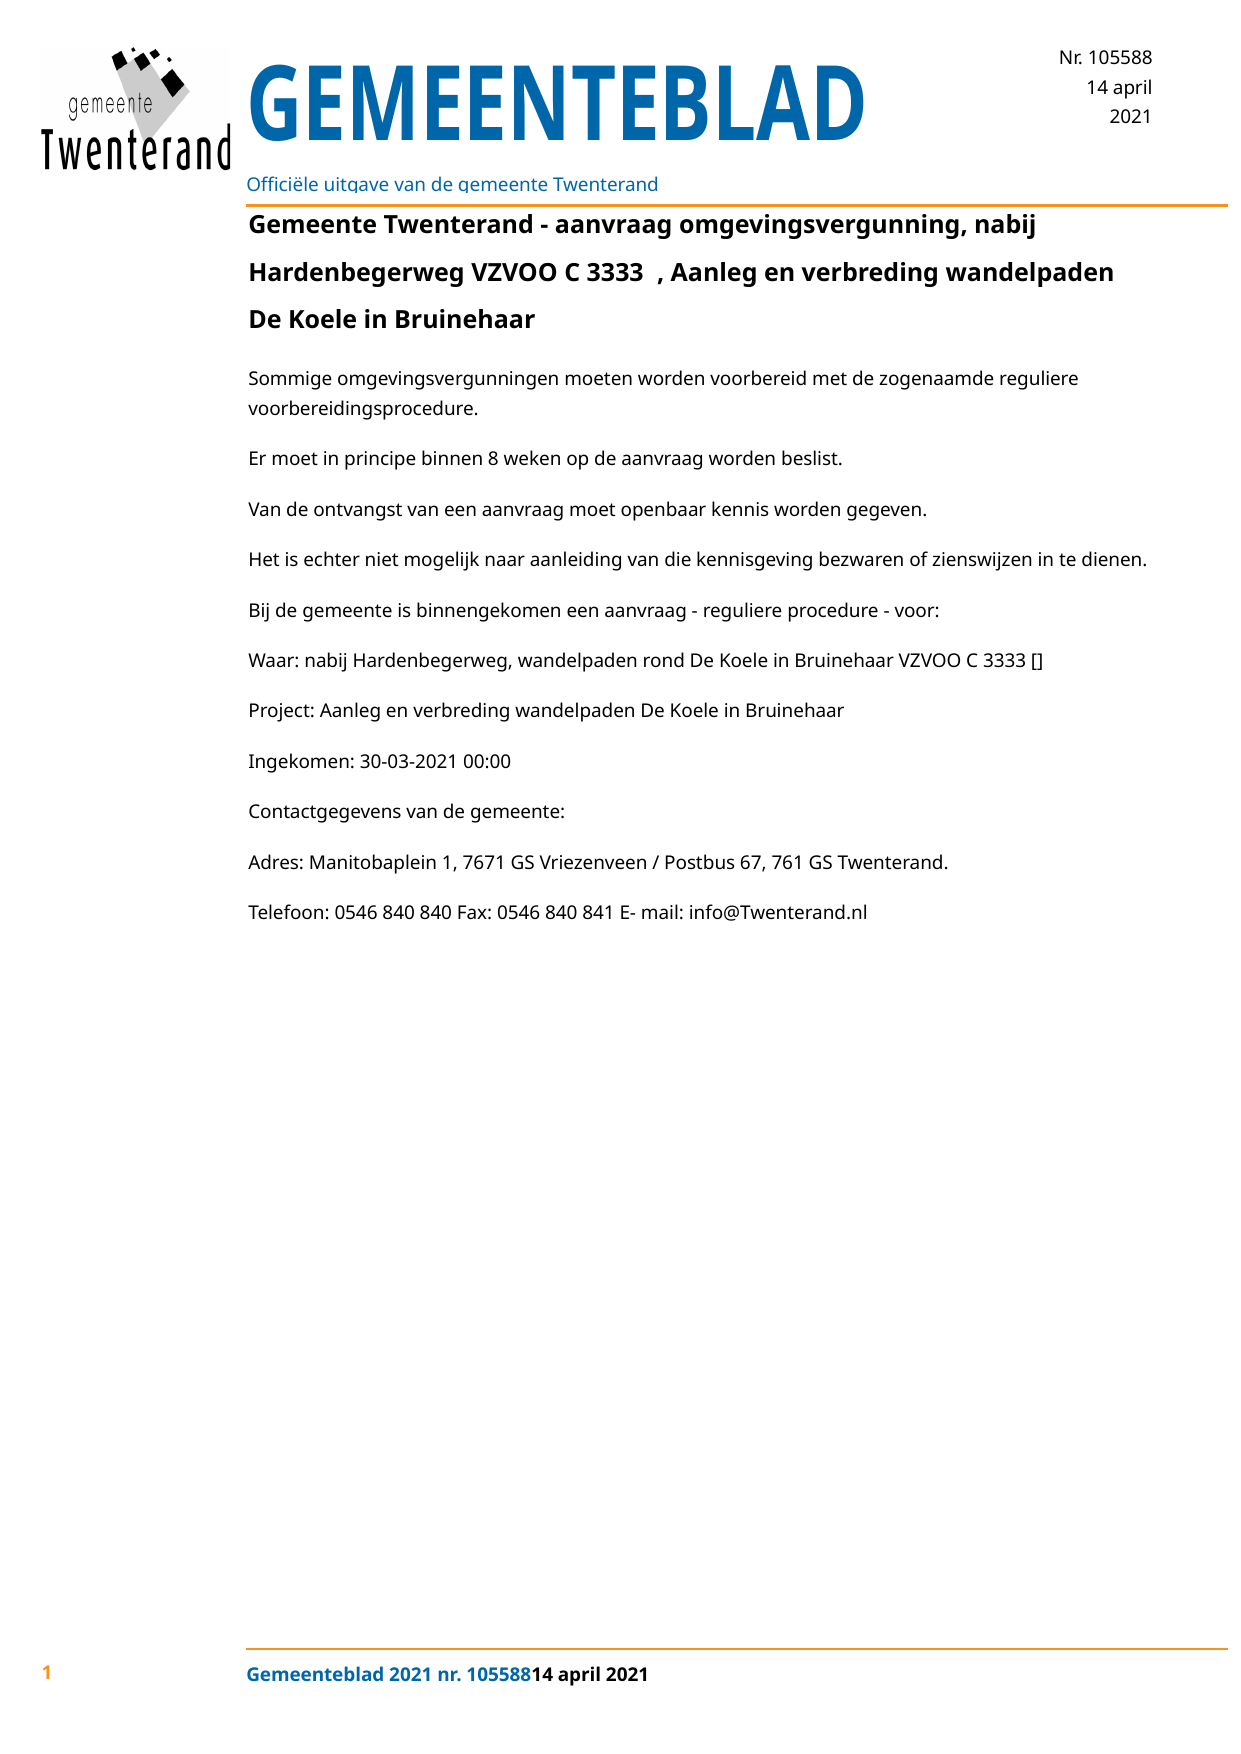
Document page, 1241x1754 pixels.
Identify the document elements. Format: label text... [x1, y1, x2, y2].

text Het is echter niet mogelijk naar aanleiding van die kennisgeving bezwaren of zienswijzen in te dienen. [248, 546, 1152, 572]
text Ingekomen: 30-03-2021 00:00 [248, 748, 1152, 774]
text Contactgegevens van de gemeente: [248, 798, 1152, 824]
text Bij de gemeente is binnengekomen een aanvraag - reguliere procedure - voor: [248, 597, 1152, 622]
text Adres: Manitobaplein 1, 7671 GS Vriezenveen / Postbus 67, 761 GS Twenterand. [248, 849, 1152, 874]
text Project: Aanleg en verbreding wandelpaden De Koele in Bruinehaar [248, 698, 1152, 723]
text Gemeente Twenterand - aanvraag omgevingsvergunning, nabij Hardenbegerweg VZVOO C 3333 , Aanleg en verbreding wandelpaden De Koele in Bruinehaar [248, 207, 1152, 336]
picture [41, 47, 231, 172]
text Sommige omgevingsvergunningen moeten worden voorbereid met de zogenaamde reguliere voorbereidingsprocedure. [248, 366, 1152, 421]
text Van de ontvangst van een aanvraag moet openbaar kennis worden gegeven. [248, 496, 1152, 522]
text Er moet in principe binnen 8 weken op de aanvraag worden beslist. [248, 446, 1152, 471]
text Waar: nabij Hardenbegerweg, wandelpaden rond De Koele in Bruinehaar VZVOO C 3333 [] [248, 647, 1152, 673]
text Telefoon: 0546 840 840 Fax: 0546 840 841 E- mail: info@Twenterand.nl [248, 899, 1152, 925]
